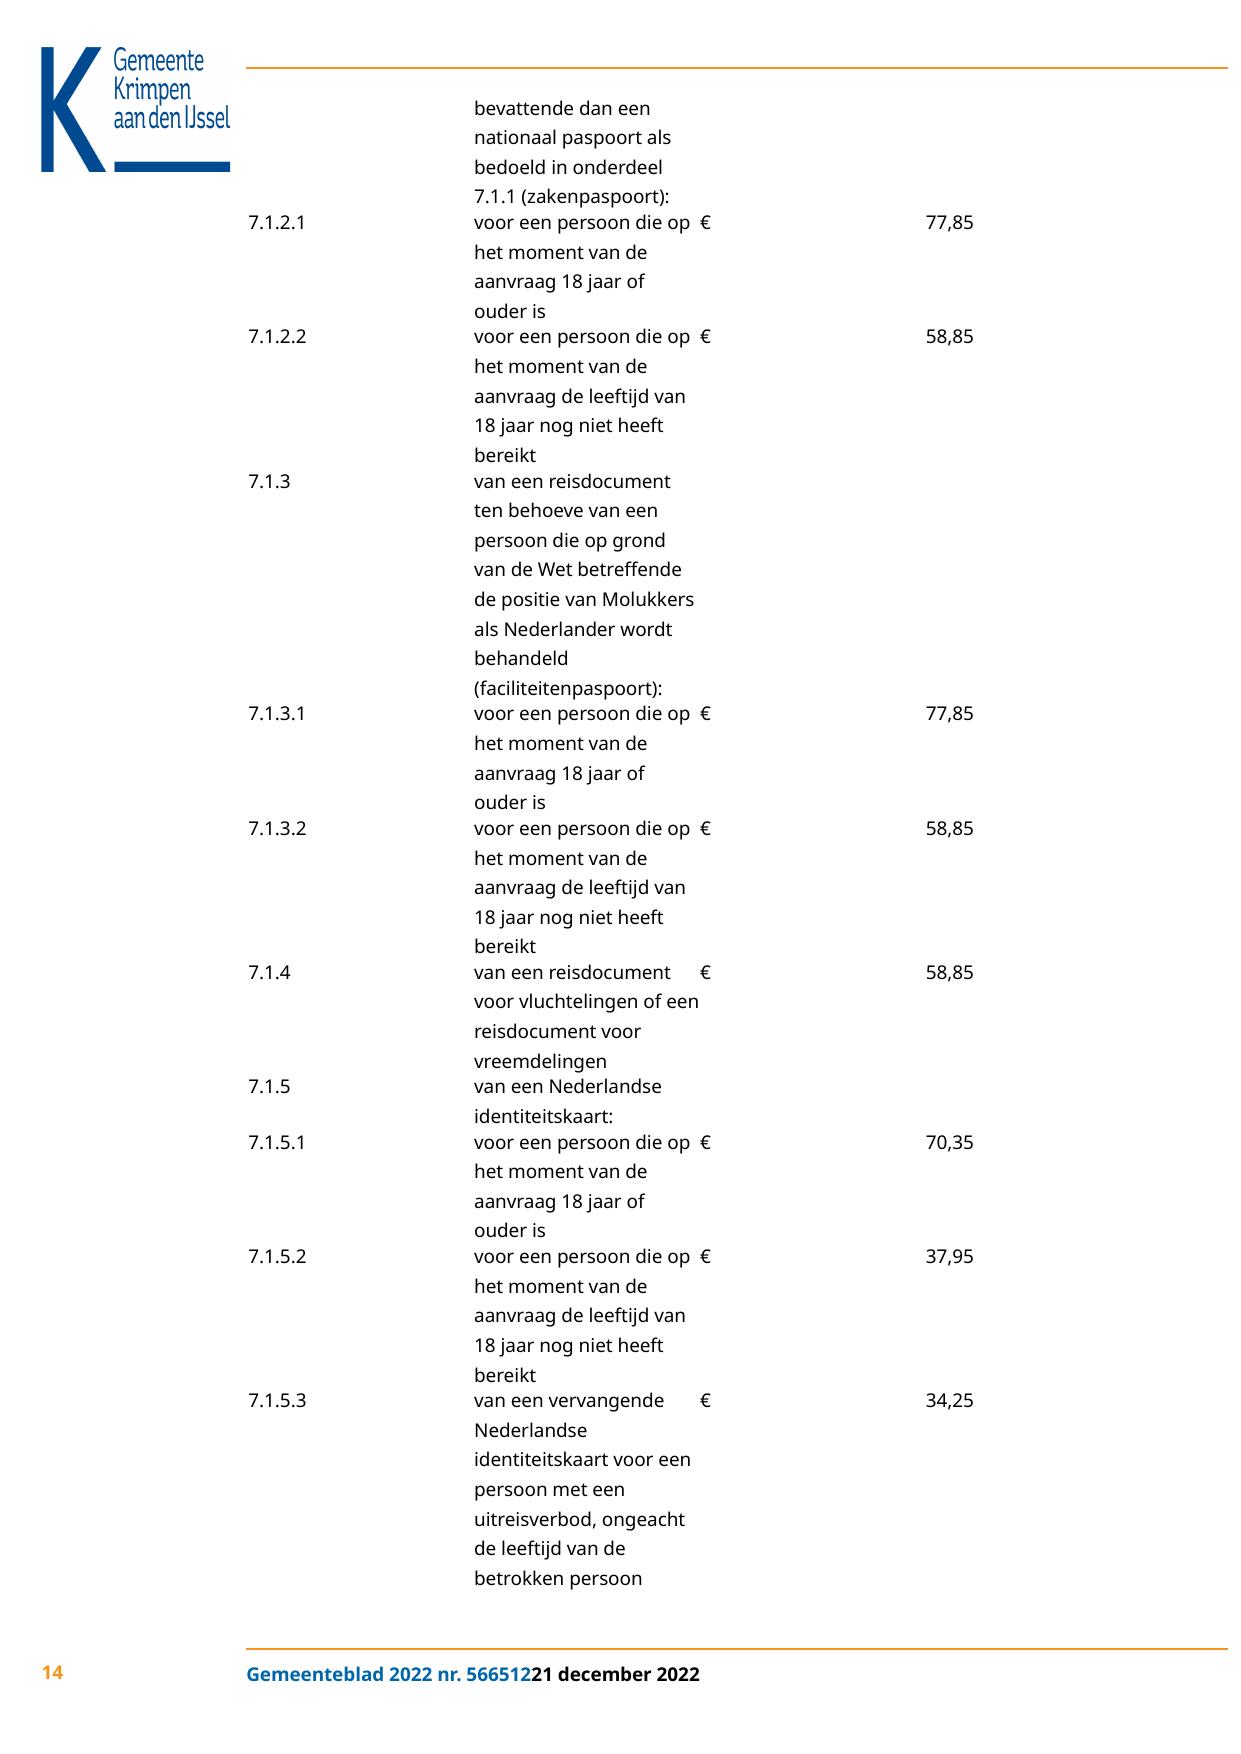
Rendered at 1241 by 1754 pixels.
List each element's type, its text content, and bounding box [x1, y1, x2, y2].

table_cell voor een persoon die op het moment van de aanvraag 18 jaar of ouder is [474, 1129, 700, 1243]
table_cell bevattende dan een nationaal paspoort als bedoeld in onderdeel 7.1.1 (zakenpaspoort): [474, 95, 700, 209]
table_cell voor een persoon die op het moment van de aanvraag de leeftijd van 18 jaar nog niet heeft bereikt [474, 324, 700, 468]
table_cell van een reisdocument voor vluchtelingen of een reisdocument voor vreemdelingen [474, 959, 700, 1074]
table_cell voor een persoon die op het moment van de aanvraag de leeftijd van 18 jaar nog niet heeft bereikt [474, 815, 700, 959]
table_cell 70,35 [926, 1129, 1152, 1243]
table_cell [248, 95, 474, 209]
table_cell 7.1.3.2 [248, 815, 474, 959]
table_cell voor een persoon die op het moment van de aanvraag 18 jaar of ouder is [474, 701, 700, 815]
table_cell 77,85 [926, 701, 1152, 815]
table_cell 7.1.2.1 [248, 209, 474, 324]
table_cell € [700, 959, 926, 1074]
table_cell 7.1.4 [248, 959, 474, 1074]
table_cell € [700, 815, 926, 959]
table_cell 7.1.3.1 [248, 701, 474, 815]
table_cell [700, 468, 1152, 701]
table_cell [700, 1074, 1152, 1129]
table_cell van een reisdocument ten behoeve van een persoon die op grond van de Wet betreffende de positie van Molukkers als Nederlander wordt behandeld (faciliteitenpaspoort): [474, 468, 700, 701]
table_cell € [700, 1388, 926, 1591]
table_cell 77,85 [926, 209, 1152, 324]
table_cell van een vervangende Nederlandse identiteitskaart voor een persoon met een uitreisverbod, ongeacht de leeftijd van de betrokken persoon [474, 1388, 700, 1591]
table_cell 7.1.5.3 [248, 1388, 474, 1591]
table_cell 7.1.5.1 [248, 1129, 474, 1243]
table_cell 58,85 [926, 815, 1152, 959]
picture [41, 47, 231, 172]
table_cell € [700, 1244, 926, 1387]
table_cell € [700, 1129, 926, 1243]
table_cell voor een persoon die op het moment van de aanvraag 18 jaar of ouder is [474, 209, 700, 324]
table_cell 58,85 [926, 324, 1152, 468]
table_cell 7.1.5 [248, 1074, 474, 1129]
table_cell 37,95 [926, 1244, 1152, 1387]
table_cell 58,85 [926, 959, 1152, 1074]
table_cell van een Nederlandse identiteitskaart: [474, 1074, 700, 1129]
table_cell € [700, 209, 926, 324]
table_cell 7.1.3 [248, 468, 474, 701]
table_cell 7.1.2.2 [248, 324, 474, 468]
table_cell 34,25 [926, 1388, 1152, 1591]
table_cell € [700, 701, 926, 815]
table_cell 7.1.5.2 [248, 1244, 474, 1387]
table_cell voor een persoon die op het moment van de aanvraag de leeftijd van 18 jaar nog niet heeft bereikt [474, 1244, 700, 1387]
table_cell € [700, 324, 926, 468]
table_cell [700, 95, 1152, 209]
